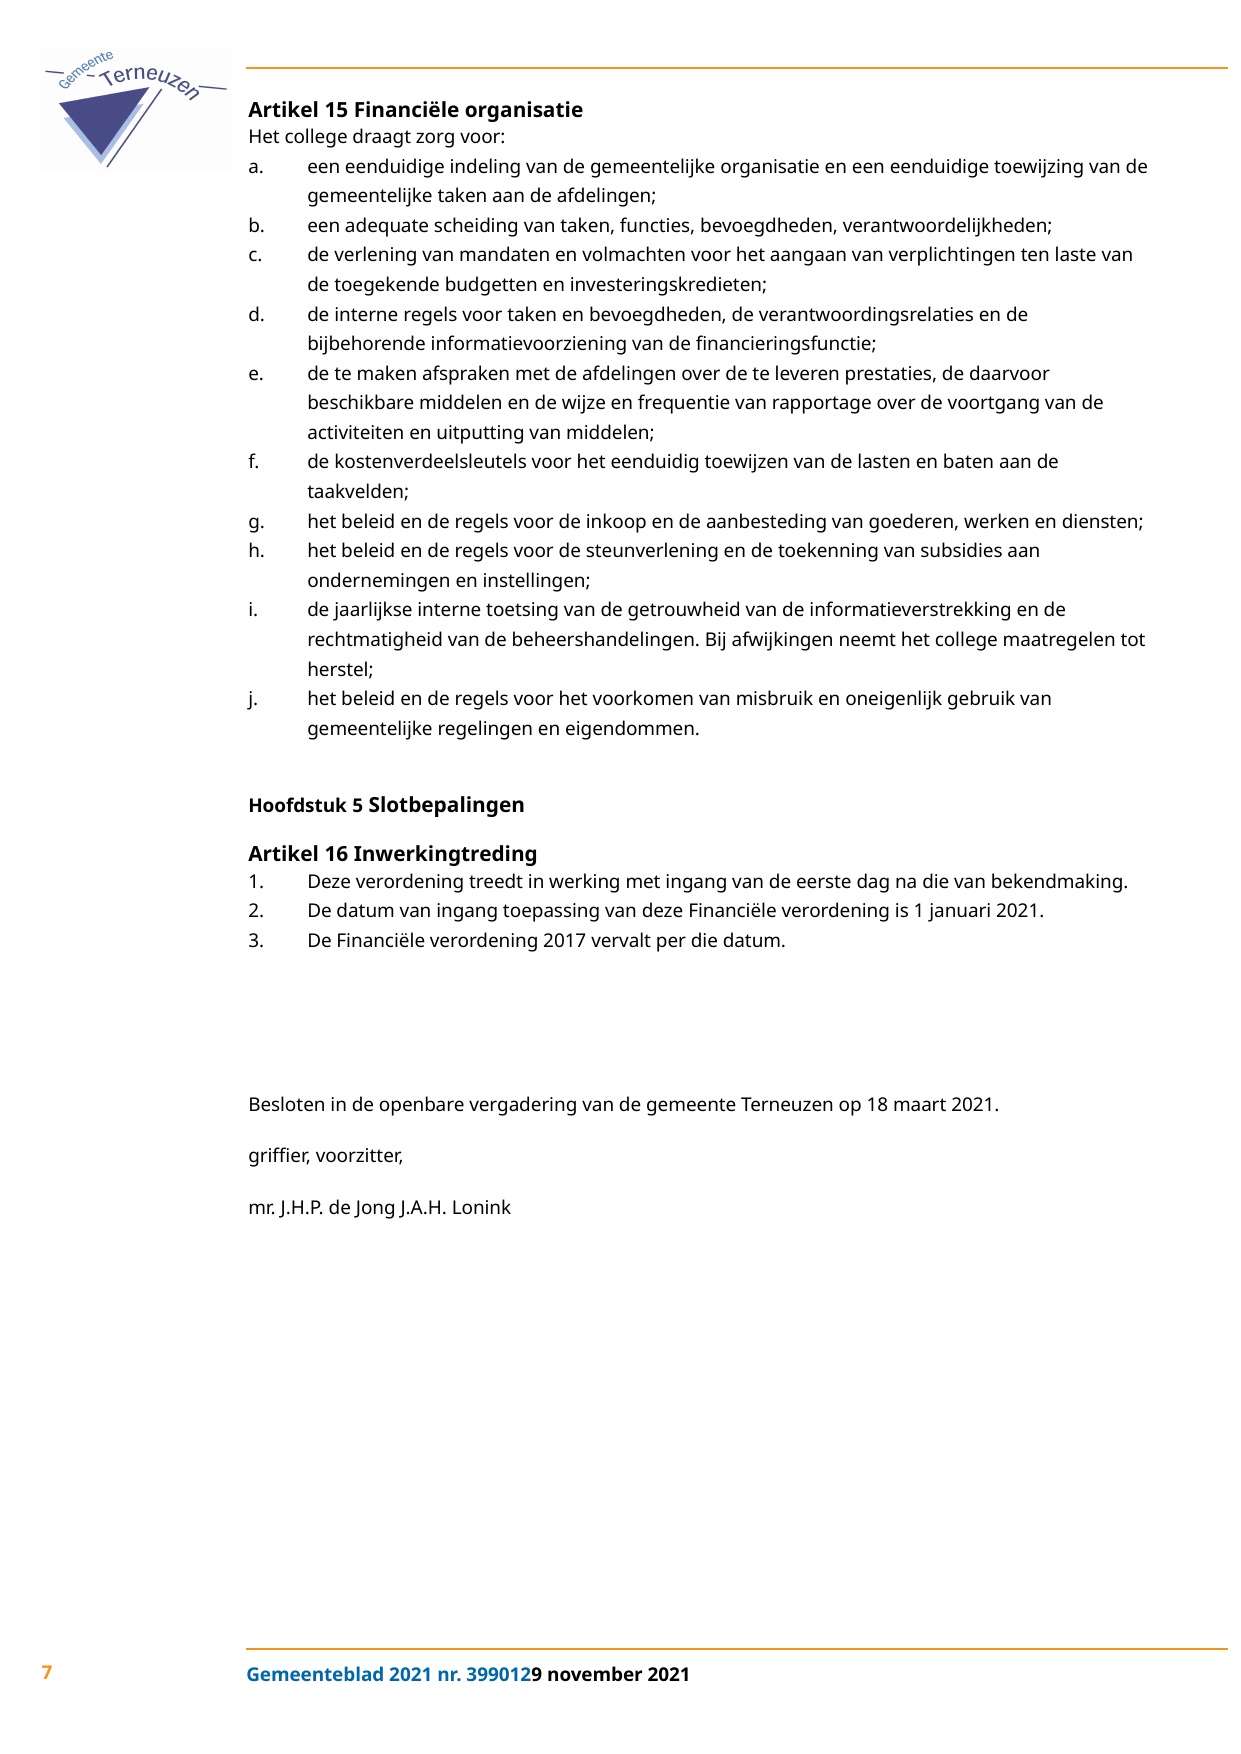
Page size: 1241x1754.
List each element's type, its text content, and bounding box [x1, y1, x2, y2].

list een eenduidige indeling van de gemeentelijke organisatie en een eenduidige toewijzing van de gemeentelijke taken aan de afdelingen; [248, 153, 1152, 208]
list Deze verordening treedt in werking met ingang van de eerste dag na die van bekendmaking. [248, 868, 1152, 893]
text Besloten in de openbare vergadering van de gemeente Terneuzen op 18 maart 2021. [248, 1091, 1152, 1117]
text Artikel 16 Inwerkingtreding [248, 839, 1152, 868]
list De datum van ingang toepassing van deze Financiële verordening is 1 januari 2021. [248, 897, 1152, 923]
list de jaarlijkse interne toetsing van de getrouwheid van de informatieverstrekking en de rechtmatigheid van de beheershandelingen. Bij afwijkingen neemt het college maatregelen tot herstel; [248, 597, 1152, 681]
list het beleid en de regels voor de steunverlening en de toekenning van subsidies aan ondernemingen en instellingen; [248, 537, 1152, 593]
list de interne regels voor taken en bevoegdheden, de verantwoordingsrelaties en de bijbehorende informatievoorziening van de financieringsfunctie; [248, 301, 1152, 356]
list een adequate scheiding van taken, functies, bevoegdheden, verantwoordelijkheden; [248, 212, 1152, 238]
text griffier, voorzitter, [248, 1142, 1152, 1168]
list de verlening van mandaten en volmachten voor het aangaan van verplichtingen ten laste van de toegekende budgetten en investeringskredieten; [248, 242, 1152, 297]
list het beleid en de regels voor het voorkomen van misbruik en oneigenlijk gebruik van gemeentelijke regelingen en eigendommen. [248, 685, 1152, 741]
text Hoofdstuk 5 Slotbepalingen [248, 790, 1152, 818]
list De Financiële verordening 2017 vervalt per die datum. [248, 927, 1152, 953]
picture [41, 47, 231, 172]
text mr. J.H.P. de Jong J.A.H. Lonink [248, 1194, 1152, 1219]
list de te maken afspraken met de afdelingen over de te leveren prestaties, de daarvoor beschikbare middelen en de wijze en frequentie van rapportage over de voortgang van de activiteiten en uitputting van middelen; [248, 360, 1152, 445]
text Het college draagt zorg voor: [248, 123, 1152, 149]
text Artikel 15 Financiële organisatie [248, 95, 1152, 123]
list de kostenverdeelsleutels voor het eenduidig toewijzen van de lasten en baten aan de taakvelden; [248, 449, 1152, 504]
list het beleid en de regels voor de inkoop en de aanbesteding van goederen, werken en diensten; [248, 508, 1152, 533]
